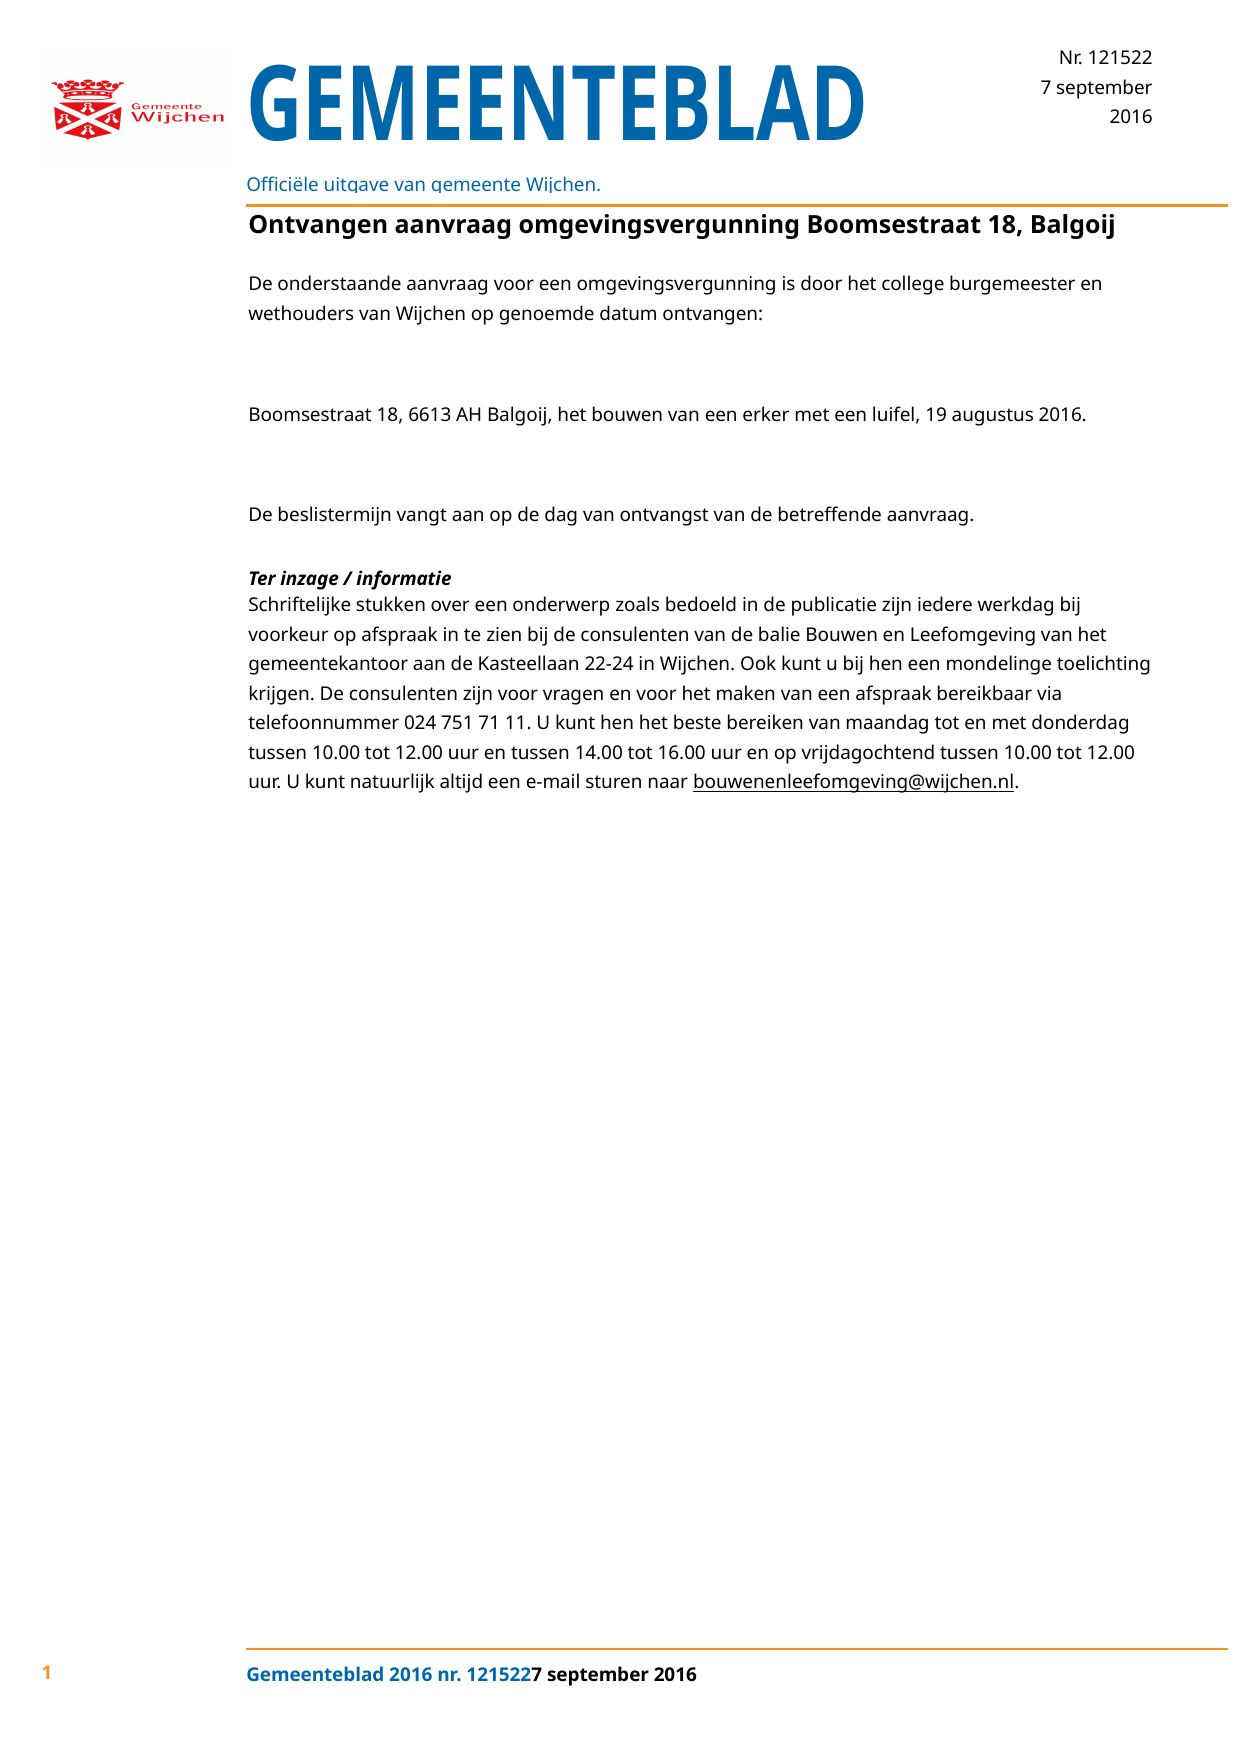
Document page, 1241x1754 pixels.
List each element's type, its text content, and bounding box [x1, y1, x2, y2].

text Ter inzage / informatie [248, 566, 1152, 591]
text Boomsestraat 18, 6613 AH Balgoij, het bouwen van een erker met een luifel, 19 augustus 2016. [248, 401, 1152, 426]
text De onderstaande aanvraag voor een omgevingsvergunning is door het college burgemeester en wethouders van Wijchen op genoemde datum ontvangen: [248, 270, 1152, 326]
text Schriftelijke stukken over een onderwerp zoals bedoeld in de publicatie zijn iedere werkdag bij voorkeur op afspraak in te zien bij de consulenten van de balie Bouwen en Leefomgeving van het gemeentekantoor aan de Kasteellaan 22-24 in Wijchen. Ook kunt u bij hen een mondelinge toelichting krijgen. De consulenten zijn voor vragen en voor het maken van een afspraak bereikbaar via telefoonnummer 024 751 71 11. U kunt hen het beste bereiken van maandag tot en met donderdag tussen 10.00 tot 12.00 uur en tussen 14.00 tot 16.00 uur en op vrijdagochtend tussen 10.00 tot 12.00 uur. U kunt natuurlijk altijd een e-mail sturen naar bouwenenleefomgeving@wijchen.nl. [248, 591, 1152, 794]
picture [41, 47, 231, 172]
text De beslistermijn vangt aan op de dag van ontvangst van de betreffende aanvraag. [248, 502, 1152, 527]
text Ontvangen aanvraag omgevingsvergunning Boomsestraat 18, Balgoij [248, 207, 1152, 241]
